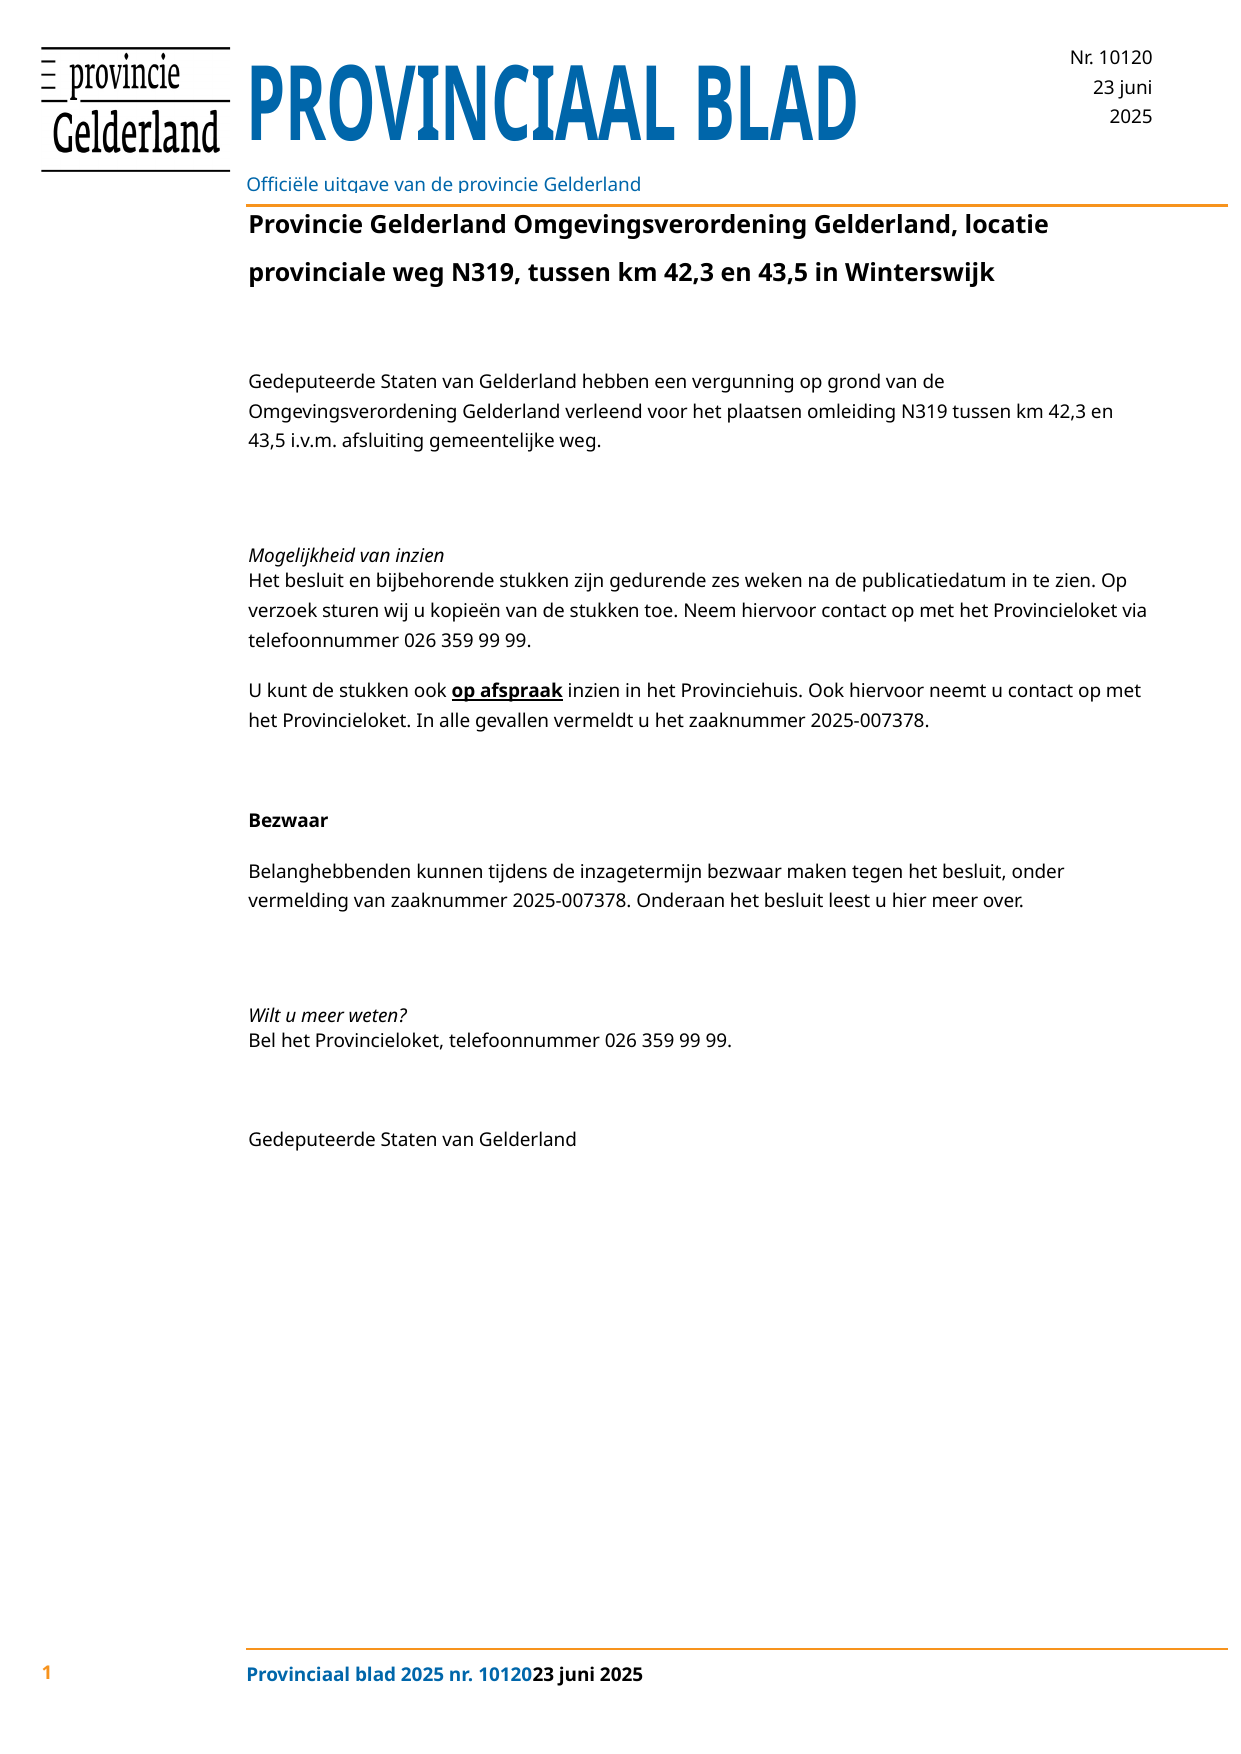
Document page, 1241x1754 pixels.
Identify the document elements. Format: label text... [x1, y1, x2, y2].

text Provincie Gelderland Omgevingsverordening Gelderland, locatie provinciale weg N319, tussen km 42,3 en 43,5 in Winterswijk [248, 207, 1152, 288]
text Wilt u meer weten? [248, 1002, 1152, 1028]
text Bezwaar [248, 808, 1152, 833]
picture [41, 47, 231, 172]
text Het besluit en bijbehorende stukken zijn gedurende zes weken na de publicatiedatum in te zien. Op verzoek sturen wij u kopieën van de stukken toe. Neem hiervoor contact op met het Provincieloket via telefoonnummer 026 359 99 99. [248, 568, 1152, 652]
text Bel het Provincieloket, telefoonnummer 026 359 99 99. [248, 1028, 1152, 1053]
text Gedeputeerde Staten van Gelderland hebben een vergunning op grond van de Omgevingsverordening Gelderland verleend voor het plaatsen omleiding N319 tussen km 42,3 en 43,5 i.v.m. afsluiting gemeentelijke weg. [248, 368, 1152, 453]
text Gedeputeerde Staten van Gelderland [248, 1126, 1152, 1152]
text Mogelijkheid van inzien [248, 542, 1152, 568]
text Belanghebbenden kunnen tijdens de inzagetermijn bezwaar maken tegen het besluit, onder vermelding van zaaknummer 2025-007378. Onderaan het besluit leest u hier meer over. [248, 858, 1152, 913]
text U kunt de stukken ook op afspraak inzien in het Provinciehuis. Ook hiervoor neemt u contact op met het Provincieloket. In alle gevallen vermeldt u het zaaknummer 2025-007378. [248, 677, 1152, 732]
